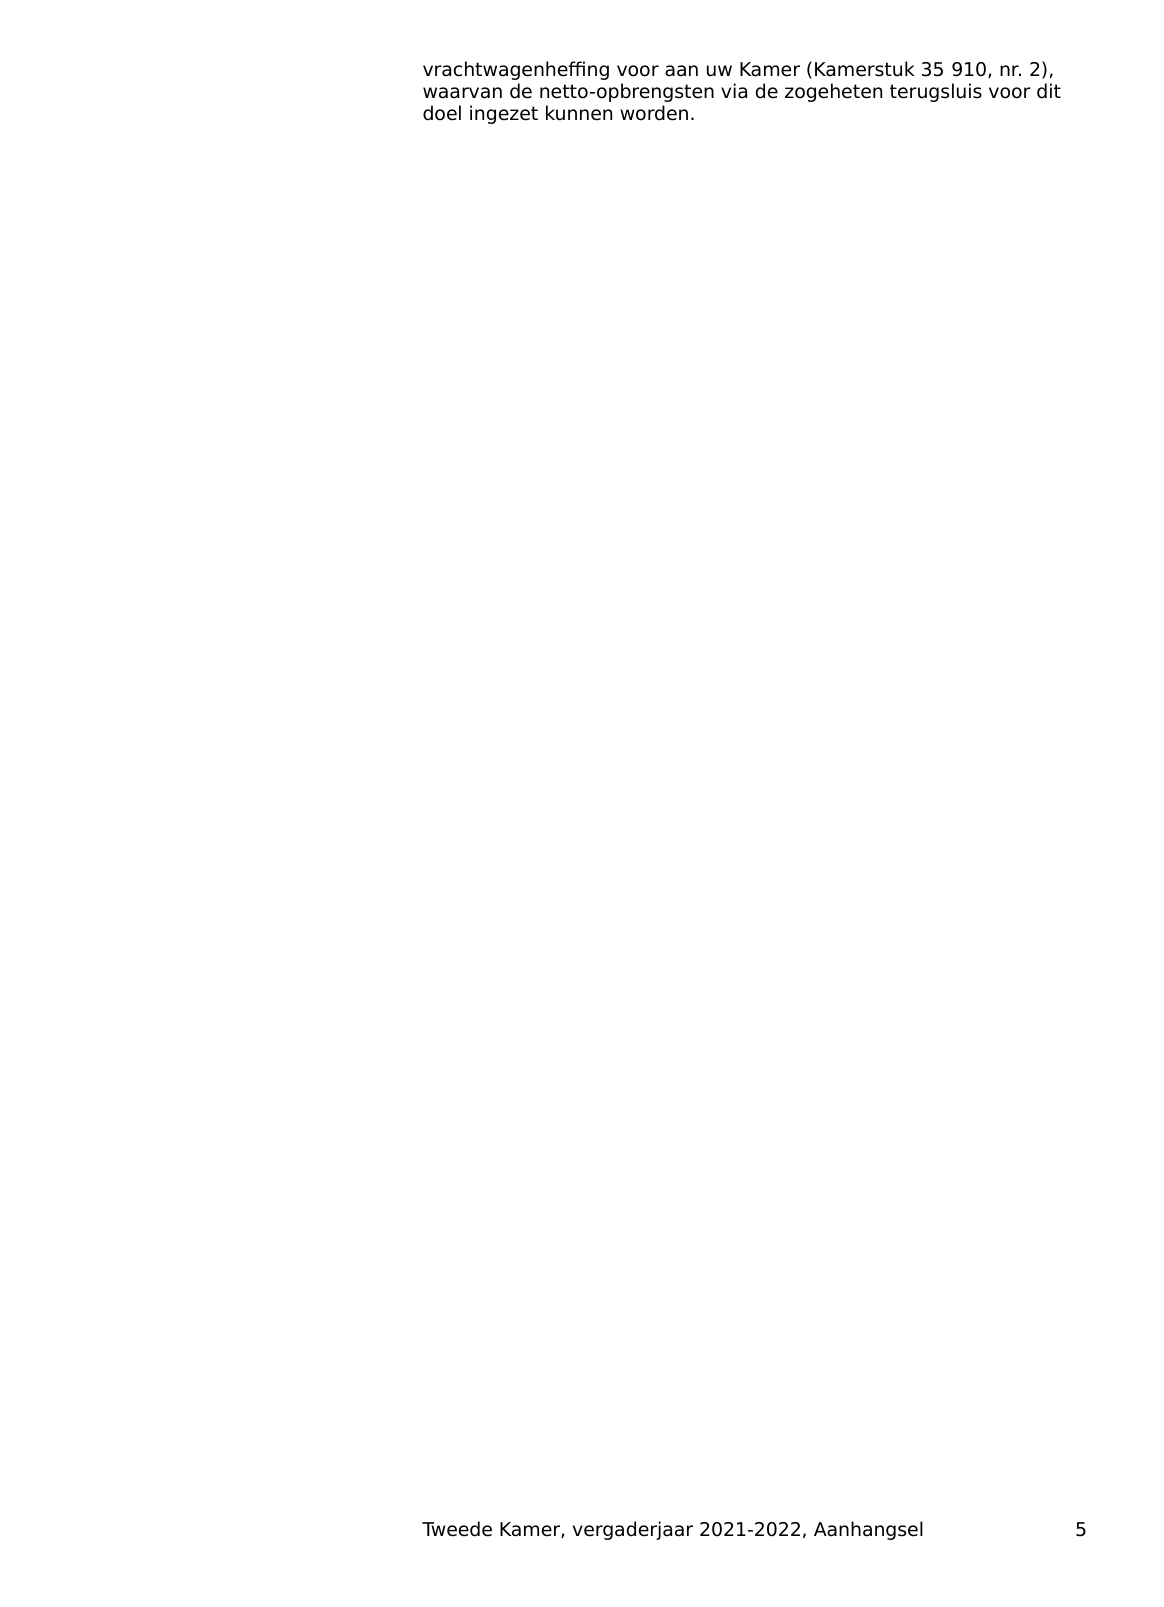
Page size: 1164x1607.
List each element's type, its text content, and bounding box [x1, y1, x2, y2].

text vrachtwagenheffing voor aan uw Kamer (Kamerstuk 35 910, nr. 2), waarvan de netto-opbrengsten via de zogeheten terugsluis voor dit doel ingezet kunnen worden. [422, 59, 1087, 125]
